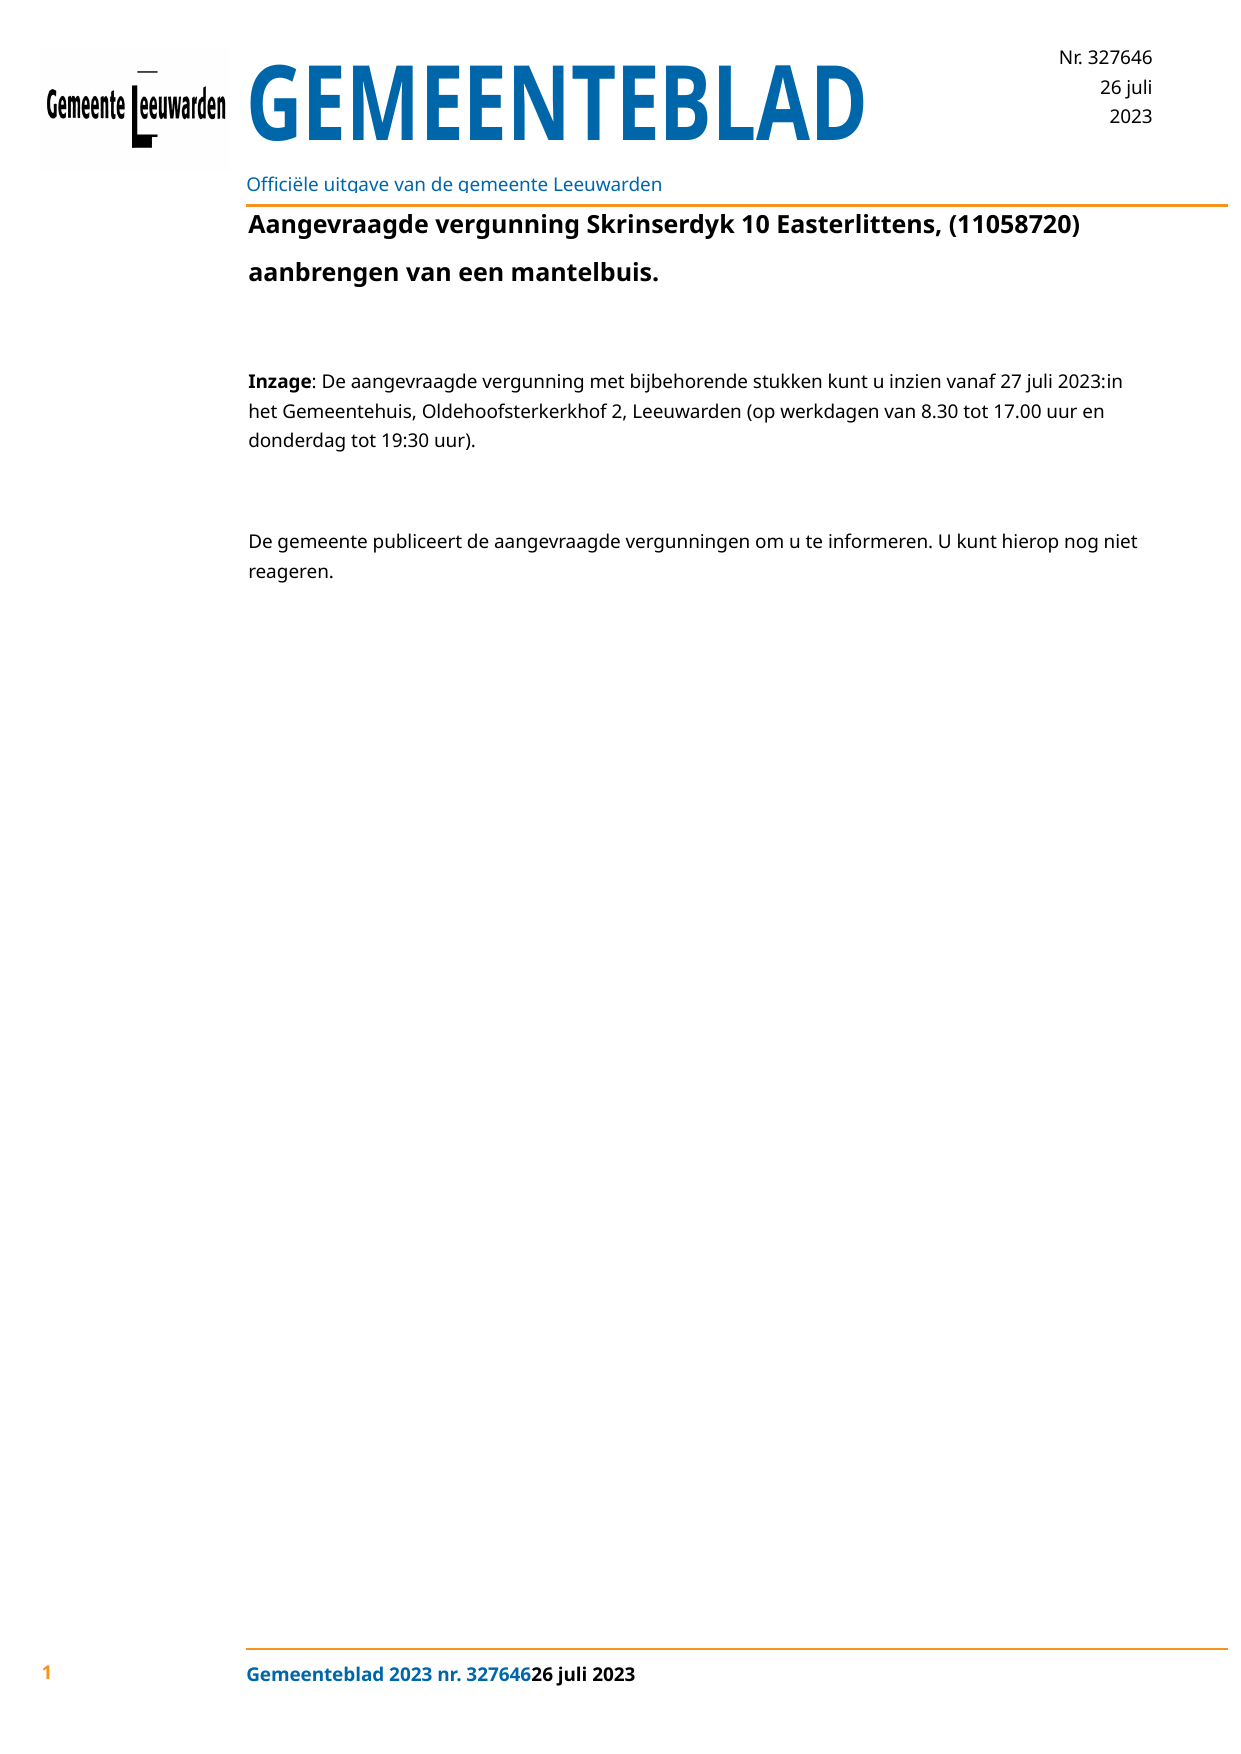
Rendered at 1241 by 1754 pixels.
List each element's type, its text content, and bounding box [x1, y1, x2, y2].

text Aangevraagde vergunning Skrinserdyk 10 Easterlittens, (11058720) aanbrengen van een mantelbuis. [248, 207, 1152, 288]
text Inzage: De aangevraagde vergunning met bijbehorende stukken kunt u inzien vanaf 27 juli 2023:in het Gemeentehuis, Oldehoofsterkerkhof 2, Leeuwarden (op werkdagen van 8.30 tot 17.00 uur en donderdag tot 19:30 uur). [248, 368, 1152, 453]
text De gemeente publiceert de aangevraagde vergunningen om u te informeren. U kunt hierop nog niet reageren. [248, 528, 1152, 584]
picture [41, 47, 231, 172]
